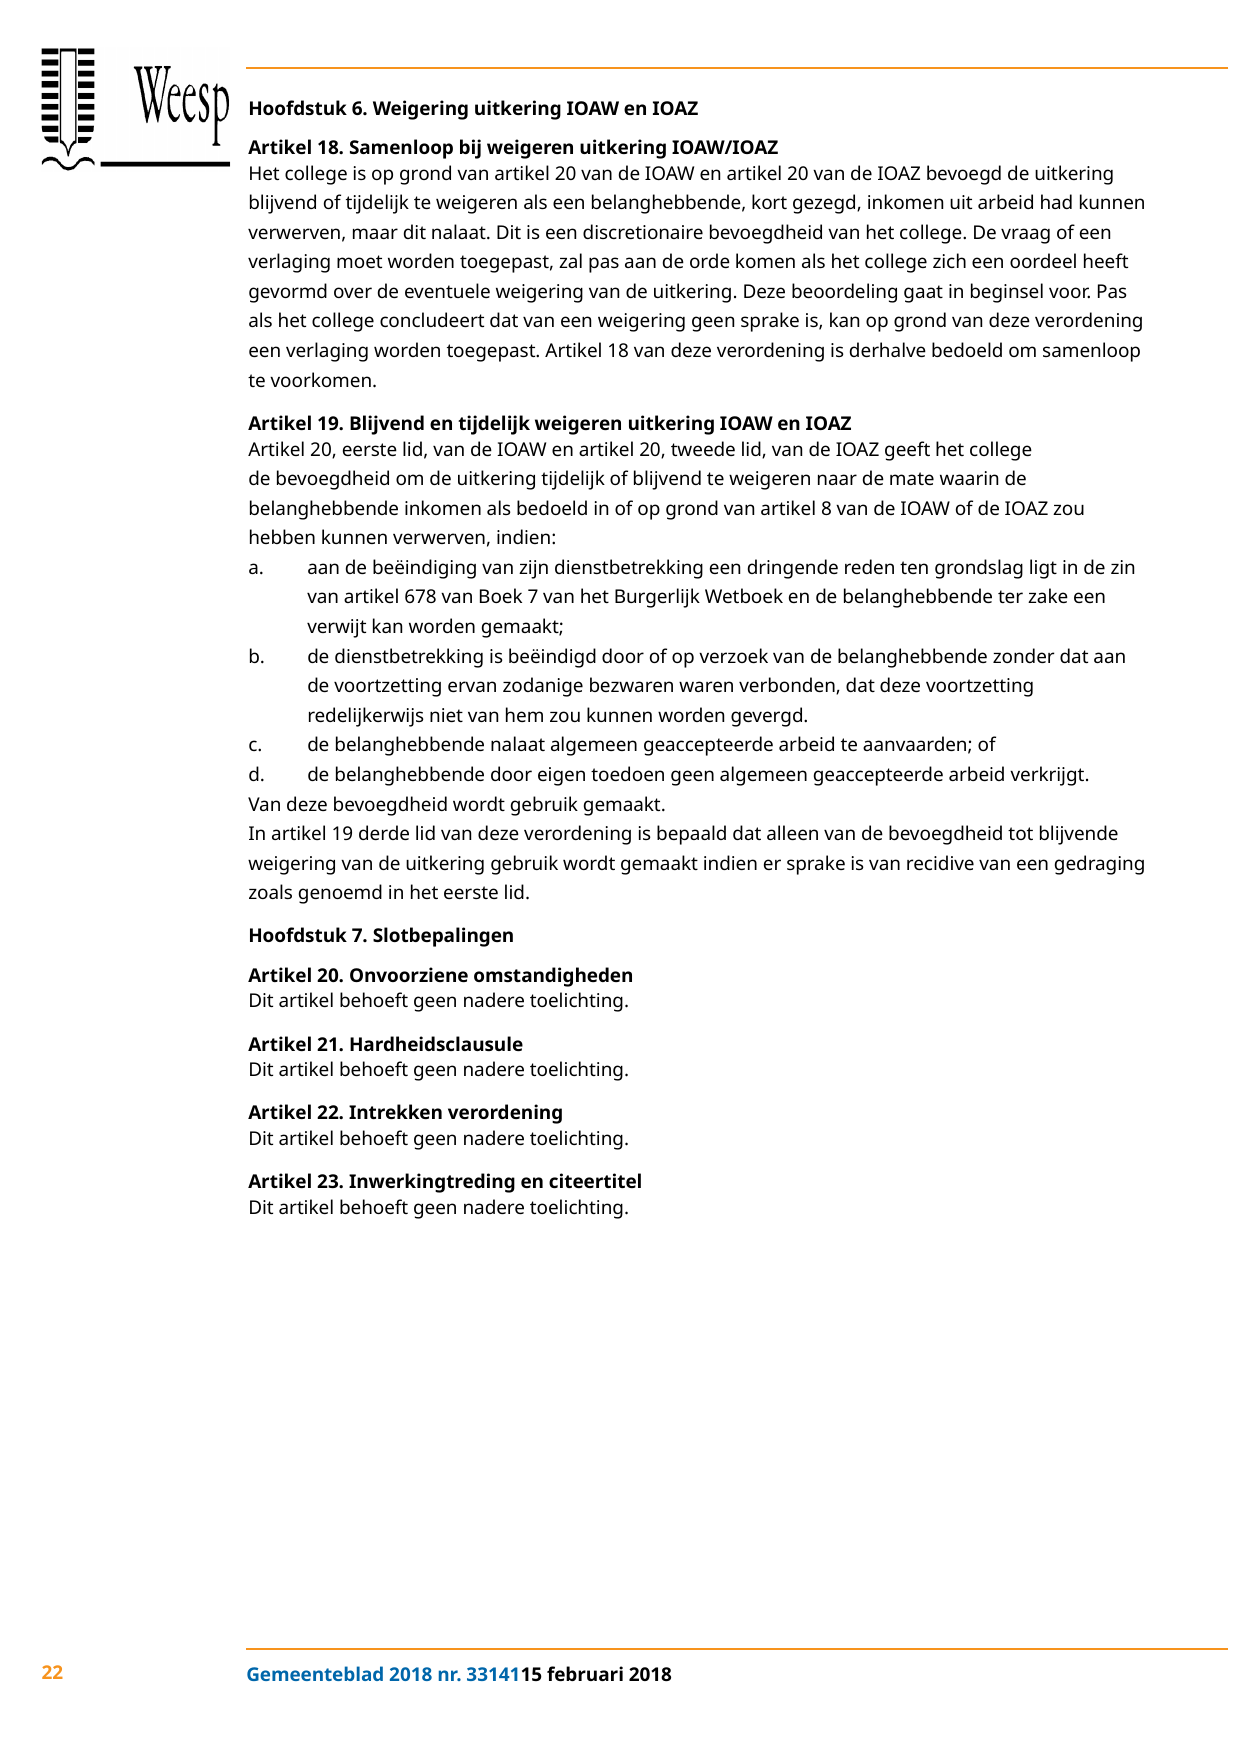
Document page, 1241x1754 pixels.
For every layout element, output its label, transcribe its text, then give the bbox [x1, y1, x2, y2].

text belanghebbende inkomen als bedoeld in of op grond van artikel 8 van de IOAW of de IOAZ zou [248, 495, 1152, 521]
text weigering van de uitkering gebruik wordt gemaakt indien er sprake is van recidive van een gedraging [248, 850, 1152, 876]
text In artikel 19 derde lid van deze verordening is bepaald dat alleen van de bevoegdheid tot blijvende [248, 820, 1152, 846]
text Artikel 20. Onvoorziene omstandigheden [248, 962, 1152, 988]
text Hoofdstuk 6. Weigering uitkering IOAW en IOAZ [248, 95, 1152, 121]
text Het college is op grond van artikel 20 van de IOAW en artikel 20 van de IOAZ bevoegd de uitkering blijvend of tijdelijk te weigeren als een belanghebbende, kort gezegd, inkomen uit arbeid had kunnen verwerven, maar dit nalaat. Dit is een discretionaire bevoegdheid van het college. De vraag of een verlaging moet worden toegepast, zal pas aan de orde komen als het college zich een oordeel heeft gevormd over de eventuele weigering van de uitkering. Deze beoordeling gaat in beginsel voor. Pas als het college concludeert dat van een weigering geen sprake is, kan op grond van deze verordening een verlaging worden toegepast. Artikel 18 van deze verordening is derhalve bedoeld om samenloop te voorkomen. [248, 160, 1152, 393]
text Dit artikel behoeft geen nadere toelichting. [248, 1056, 1152, 1082]
list de belanghebbende nalaat algemeen geaccepteerde arbeid te aanvaarden; of [248, 732, 1152, 757]
text Artikel 19. Blijvend en tijdelijk weigeren uitkering IOAW en IOAZ [248, 410, 1152, 436]
text Artikel 22. Intrekken verordening [248, 1099, 1152, 1125]
list aan de beëindiging van zijn dienstbetrekking een dringende reden ten grondslag ligt in de zin van artikel 678 van Boek 7 van het Burgerlijk Wetboek en de belanghebbende ter zake een verwijt kan worden gemaakt; [248, 554, 1152, 639]
list de belanghebbende door eigen toedoen geen algemeen geaccepteerde arbeid verkrijgt. [248, 761, 1152, 787]
text hebben kunnen verwerven, indien: [248, 524, 1152, 550]
picture [41, 47, 231, 172]
text Van deze bevoegdheid wordt gebruik gemaakt. [248, 791, 1152, 816]
text Hoofdstuk 7. Slotbepalingen [248, 923, 1152, 948]
text Artikel 18. Samenloop bij weigeren uitkering IOAW/IOAZ [248, 134, 1152, 160]
text Artikel 23. Inwerkingtreding en citeertitel [248, 1168, 1152, 1194]
text de bevoegdheid om de uitkering tijdelijk of blijvend te weigeren naar de mate waarin de [248, 465, 1152, 491]
text Artikel 20, eerste lid, van de IOAW en artikel 20, tweede lid, van de IOAZ geeft het college [248, 436, 1152, 461]
list de dienstbetrekking is beëindigd door of op verzoek van de belanghebbende zonder dat aan de voortzetting ervan zodanige bezwaren waren verbonden, dat deze voortzetting redelijkerwijs niet van hem zou kunnen worden gevergd. [248, 643, 1152, 728]
text Dit artikel behoeft geen nadere toelichting. [248, 1194, 1152, 1220]
text zoals genoemd in het eerste lid. [248, 879, 1152, 905]
text Dit artikel behoeft geen nadere toelichting. [248, 1125, 1152, 1151]
text Dit artikel behoeft geen nadere toelichting. [248, 988, 1152, 1013]
text Artikel 21. Hardheidsclausule [248, 1031, 1152, 1056]
